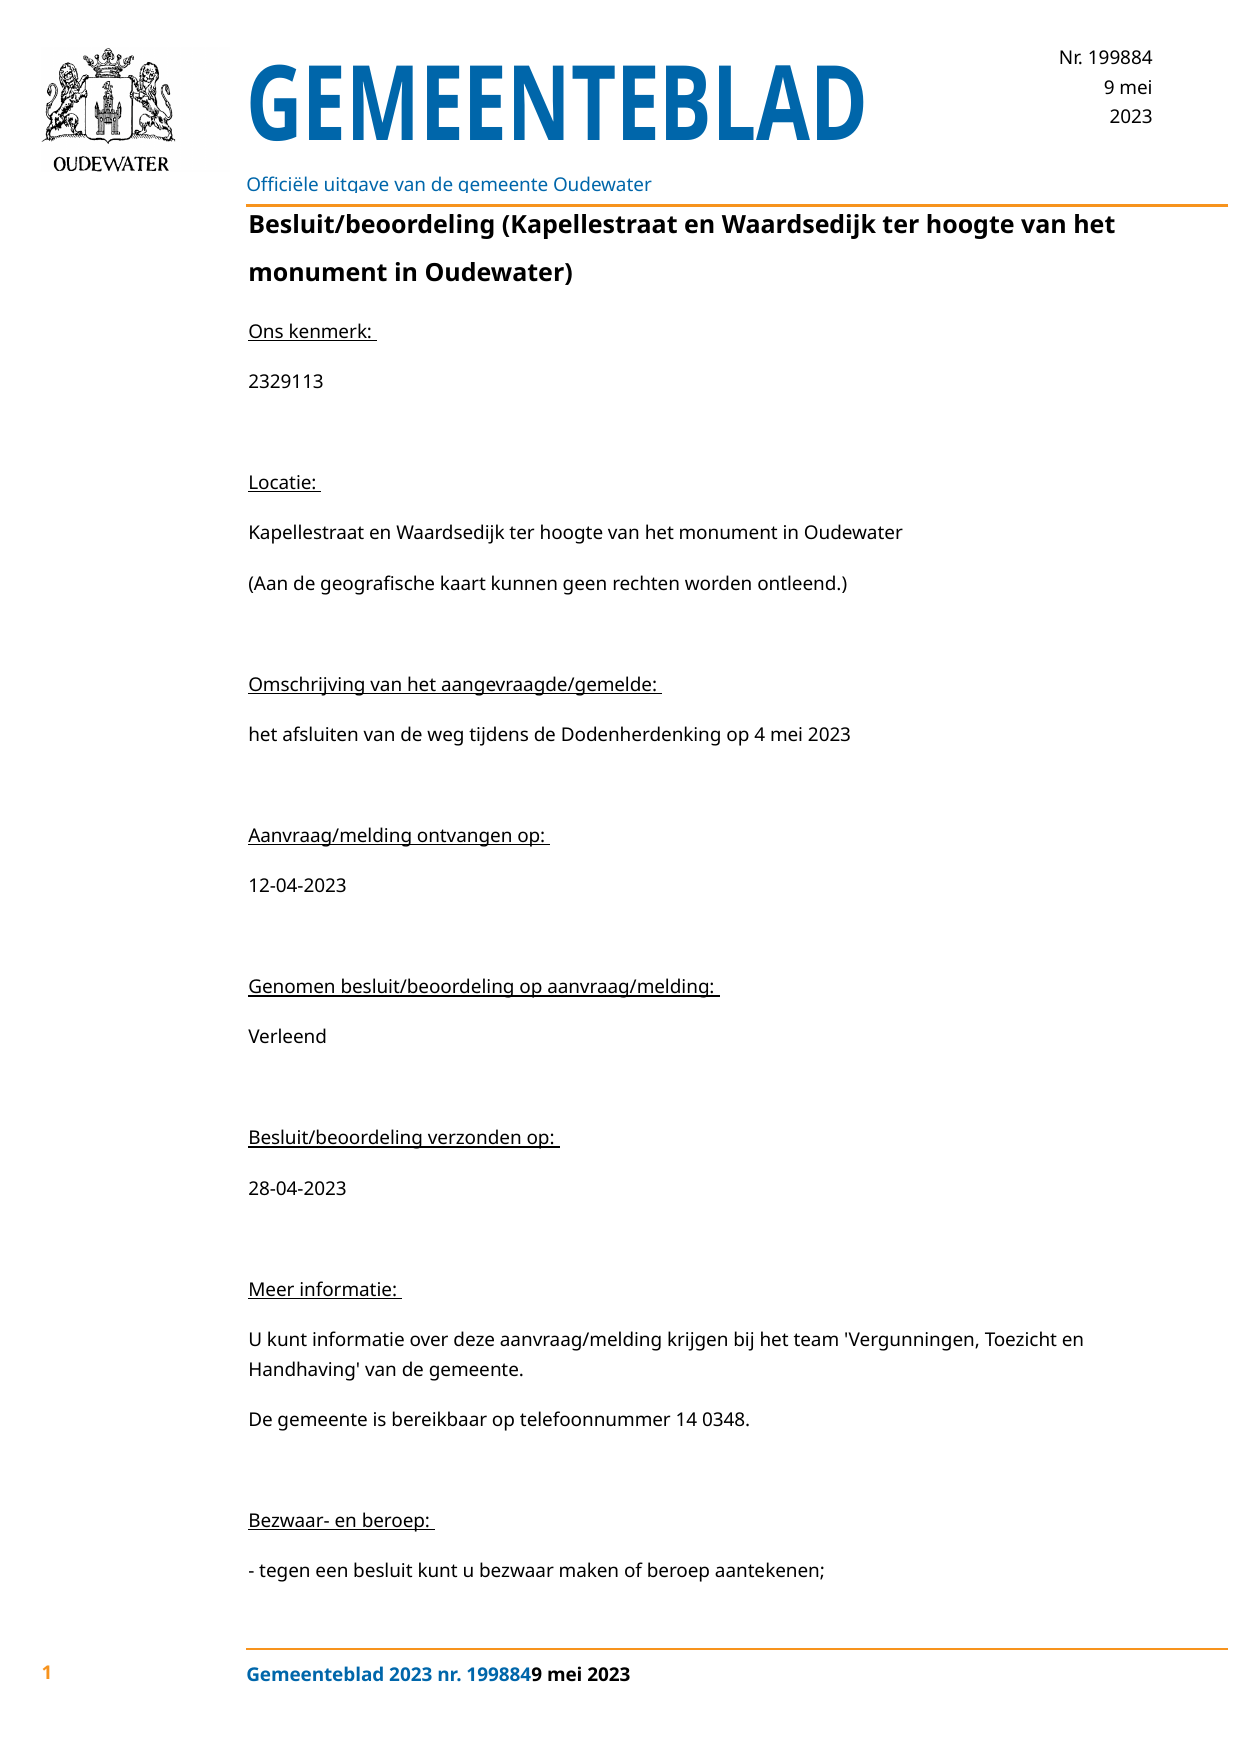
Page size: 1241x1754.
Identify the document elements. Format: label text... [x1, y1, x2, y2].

picture [41, 47, 231, 172]
text Meer informatie: [248, 1276, 1152, 1302]
text Kapellestraat en Waardsedijk ter hoogte van het monument in Oudewater [248, 519, 1152, 545]
text - tegen een besluit kunt u bezwaar maken of beroep aantekenen; [248, 1557, 1152, 1583]
text Bezwaar- en beroep: [248, 1507, 1152, 1533]
text Besluit/beoordeling verzonden op: [248, 1124, 1152, 1150]
text Besluit/beoordeling (Kapellestraat en Waardsedijk ter hoogte van het monument in Oudewater) [248, 207, 1152, 288]
text 12-04-2023 [248, 872, 1152, 898]
text Aanvraag/melding ontvangen op: [248, 822, 1152, 848]
text Genomen besluit/beoordeling op aanvraag/melding: [248, 973, 1152, 999]
text Omschrijving van het aangevraagde/gemelde: [248, 671, 1152, 697]
text U kunt informatie over deze aanvraag/melding krijgen bij het team 'Vergunningen, Toezicht en Handhaving' van de gemeente. [248, 1326, 1152, 1382]
text 2329113 [248, 368, 1152, 394]
text 28-04-2023 [248, 1175, 1152, 1201]
text Ons kenmerk: [248, 318, 1152, 344]
text (Aan de geografische kaart kunnen geen rechten worden ontleend.) [248, 570, 1152, 596]
text het afsluiten van de weg tijdens de Dodenherdenking op 4 mei 2023 [248, 721, 1152, 747]
text De gemeente is bereikbaar op telefoonnummer 14 0348. [248, 1406, 1152, 1432]
text Verleend [248, 1024, 1152, 1049]
text Locatie: [248, 469, 1152, 495]
